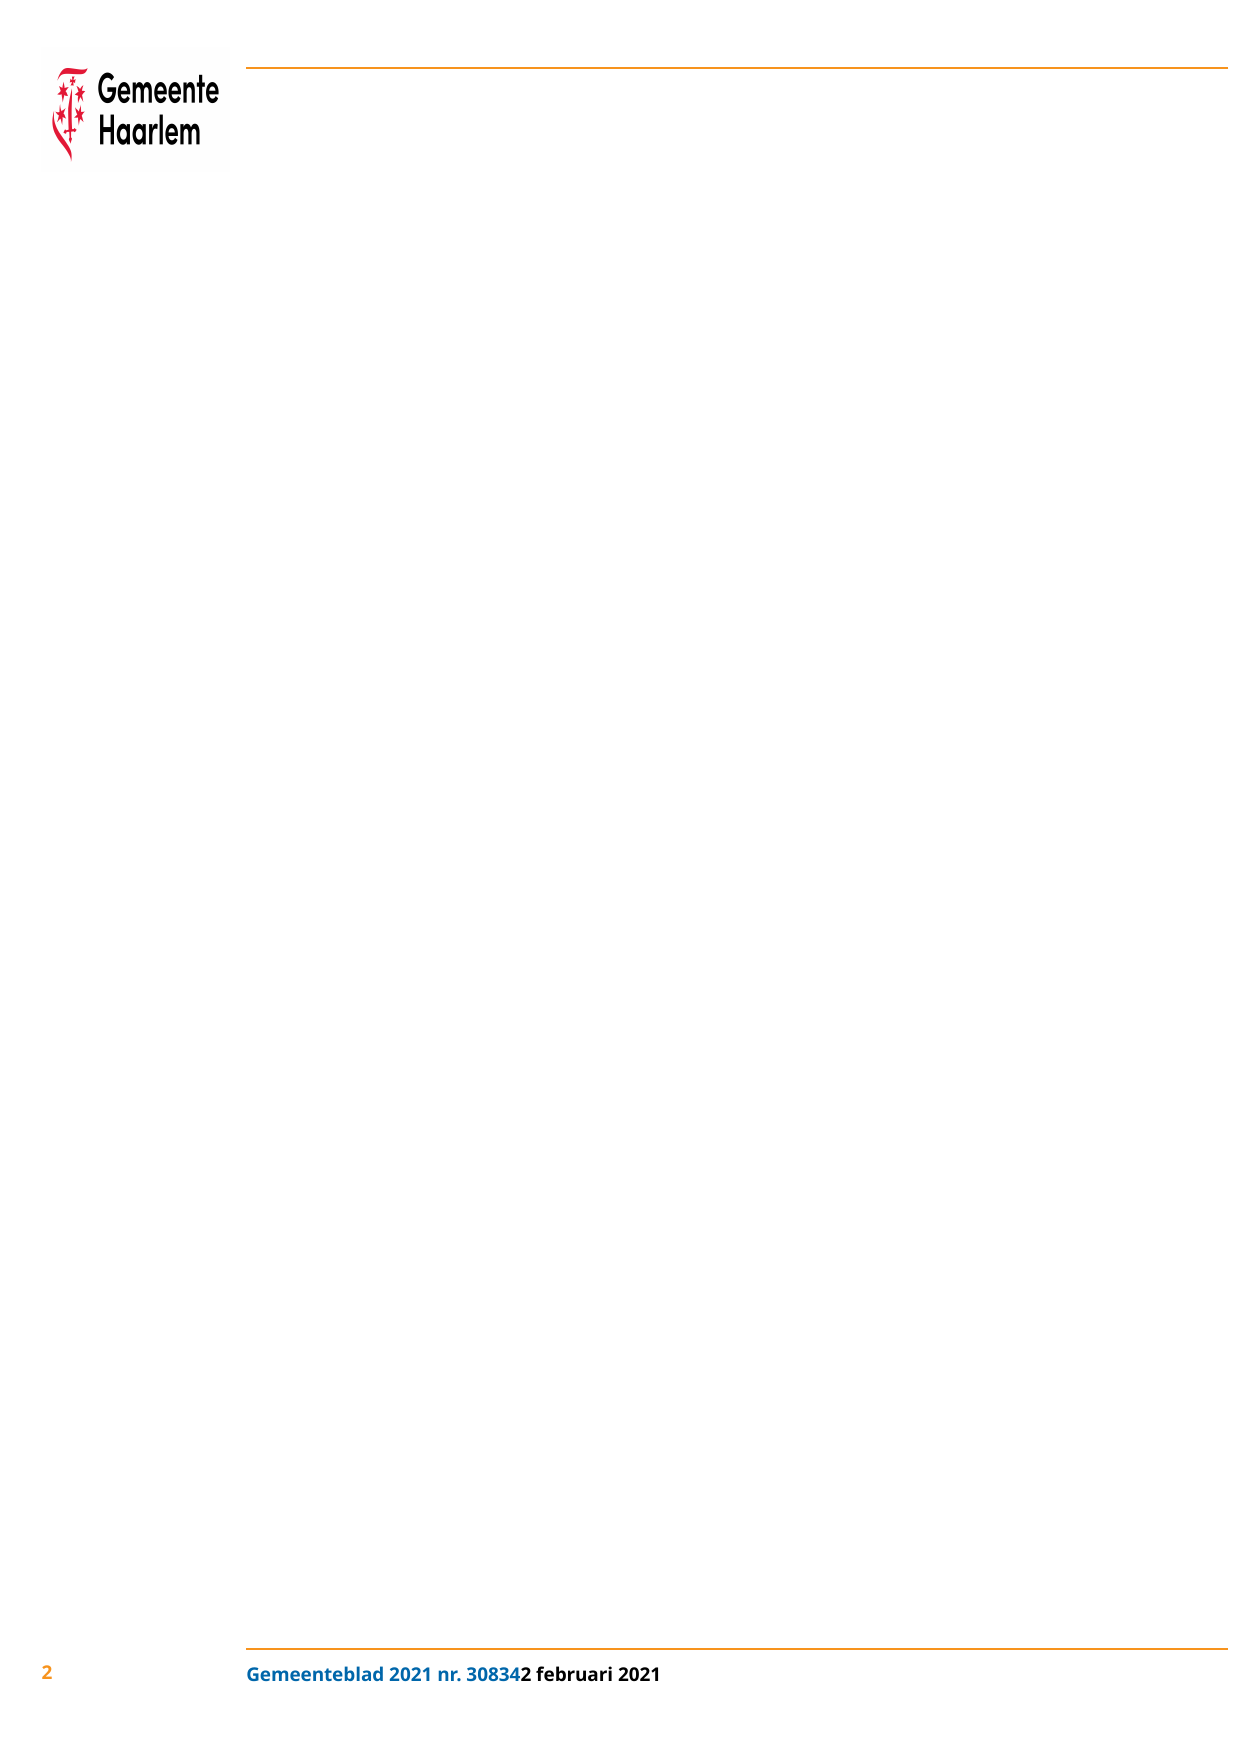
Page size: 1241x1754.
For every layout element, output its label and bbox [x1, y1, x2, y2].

picture [41, 47, 231, 172]
